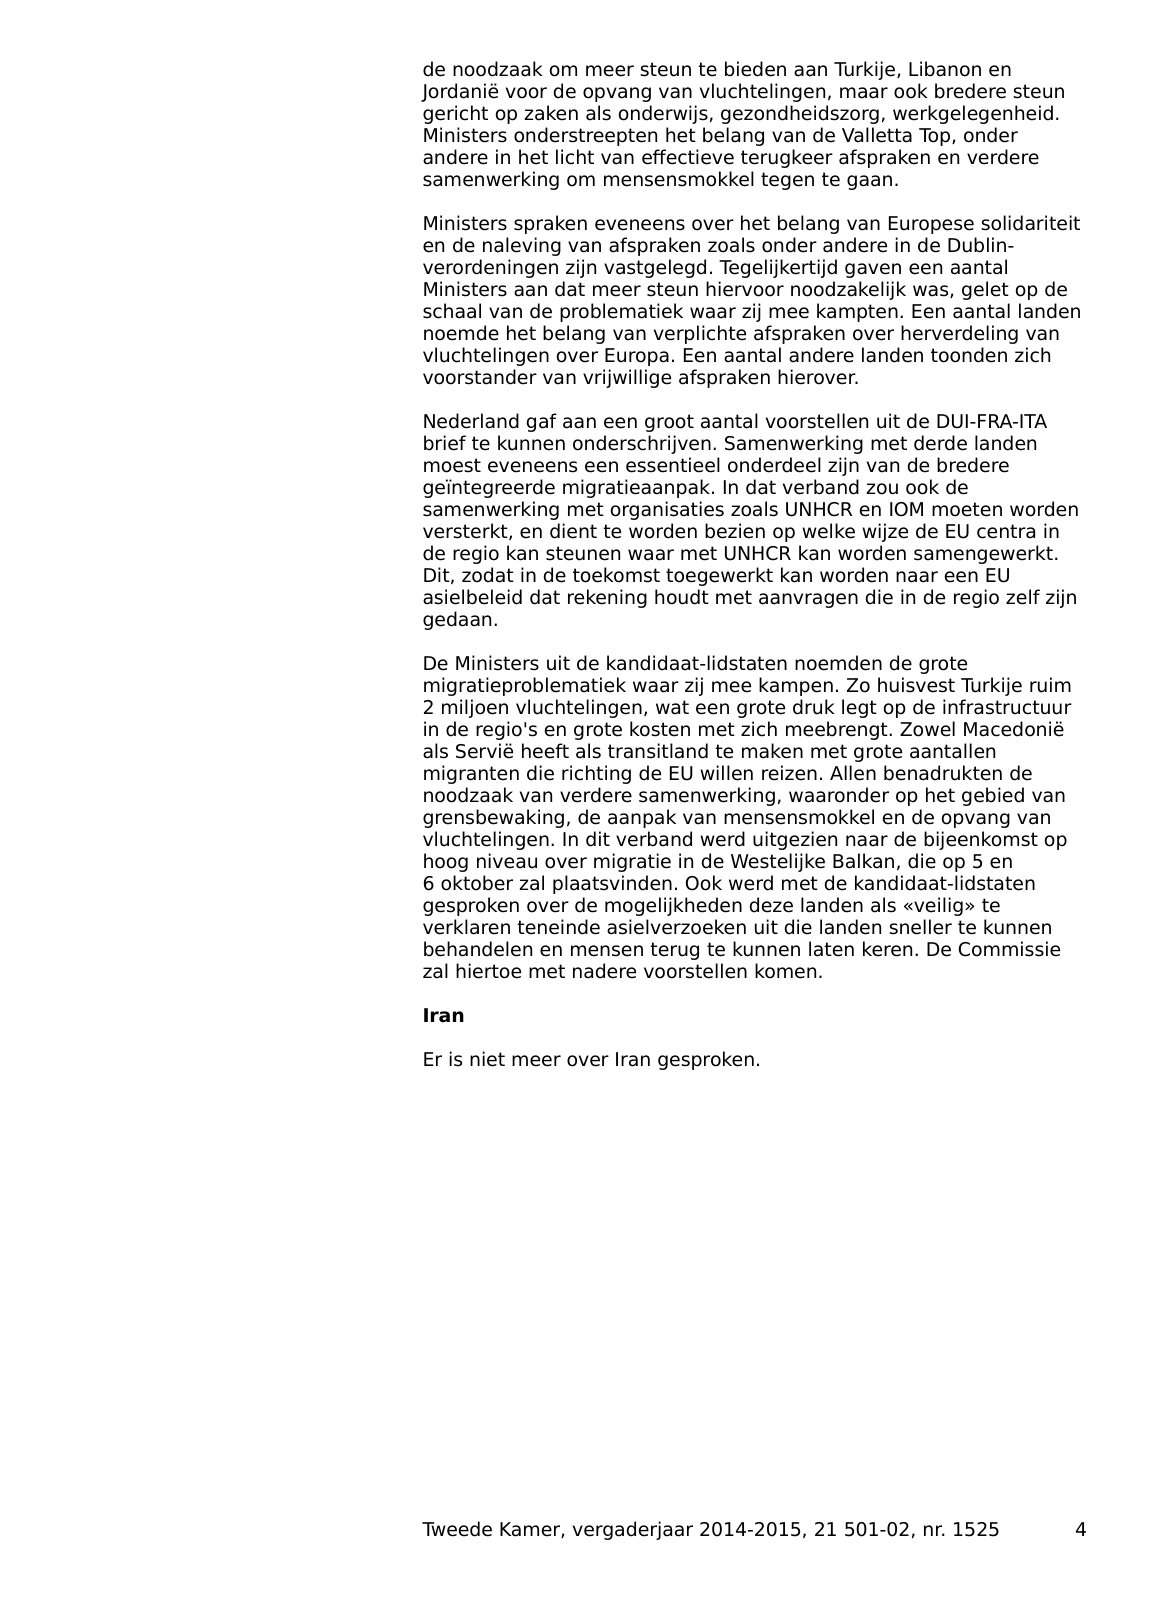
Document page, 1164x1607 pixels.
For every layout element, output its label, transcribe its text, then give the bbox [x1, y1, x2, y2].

text de noodzaak om meer steun te bieden aan Turkije, Libanon en Jordanië voor de opvang van vluchtelingen, maar ook bredere steun gericht op zaken als onderwijs, gezondheidszorg, werkgelegenheid. Ministers onderstreepten het belang van de Valletta Top, onder andere in het licht van effectieve terugkeer afspraken en verdere samenwerking om mensensmokkel tegen te gaan. [422, 59, 1087, 191]
text Nederland gaf aan een groot aantal voorstellen uit de DUI-FRA-ITA brief te kunnen onderschrijven. Samenwerking met derde landen moest eveneens een essentieel onderdeel zijn van de bredere geïntegreerde migratieaanpak. In dat verband zou ook de samenwerking met organisaties zoals UNHCR en IOM moeten worden versterkt, en dient te worden bezien op welke wijze de EU centra in de regio kan steunen waar met UNHCR kan worden samengewerkt. Dit, zodat in de toekomst toegewerkt kan worden naar een EU asielbeleid dat rekening houdt met aanvragen die in de regio zelf zijn gedaan. [422, 411, 1087, 631]
text Ministers spraken eveneens over het belang van Europese solidariteit en de naleving van afspraken zoals onder andere in de Dublin-verordeningen zijn vastgelegd. Tegelijkertijd gaven een aantal Ministers aan dat meer steun hiervoor noodzakelijk was, gelet op de schaal van de problematiek waar zij mee kampten. Een aantal landen noemde het belang van verplichte afspraken over herverdeling van vluchtelingen over Europa. Een aantal andere landen toonden zich voorstander van vrijwillige afspraken hierover. [422, 213, 1087, 389]
text De Ministers uit de kandidaat-lidstaten noemden de grote migratieproblematiek waar zij mee kampen. Zo huisvest Turkije ruim 2 miljoen vluchtelingen, wat een grote druk legt op de infrastructuur in de regio's en grote kosten met zich meebrengt. Zowel Macedonië als Servië heeft als transitland te maken met grote aantallen migranten die richting de EU willen reizen. Allen benadrukten de noodzaak van verdere samenwerking, waaronder op het gebied van grensbewaking, de aanpak van mensensmokkel en de opvang van vluchtelingen. In dit verband werd uitgezien naar de bijeenkomst op hoog niveau over migratie in de Westelijke Balkan, die op 5 en 6 oktober zal plaatsvinden. Ook werd met de kandidaat-lidstaten gesproken over de mogelijkheden deze landen als «veilig» te verklaren teneinde asielverzoeken uit die landen sneller te kunnen behandelen en mensen terug te kunnen laten keren. De Commissie zal hiertoe met nadere voorstellen komen. [422, 653, 1087, 983]
text Er is niet meer over Iran gesproken. [422, 1049, 1087, 1071]
subtitle Iran [422, 1005, 1087, 1027]
